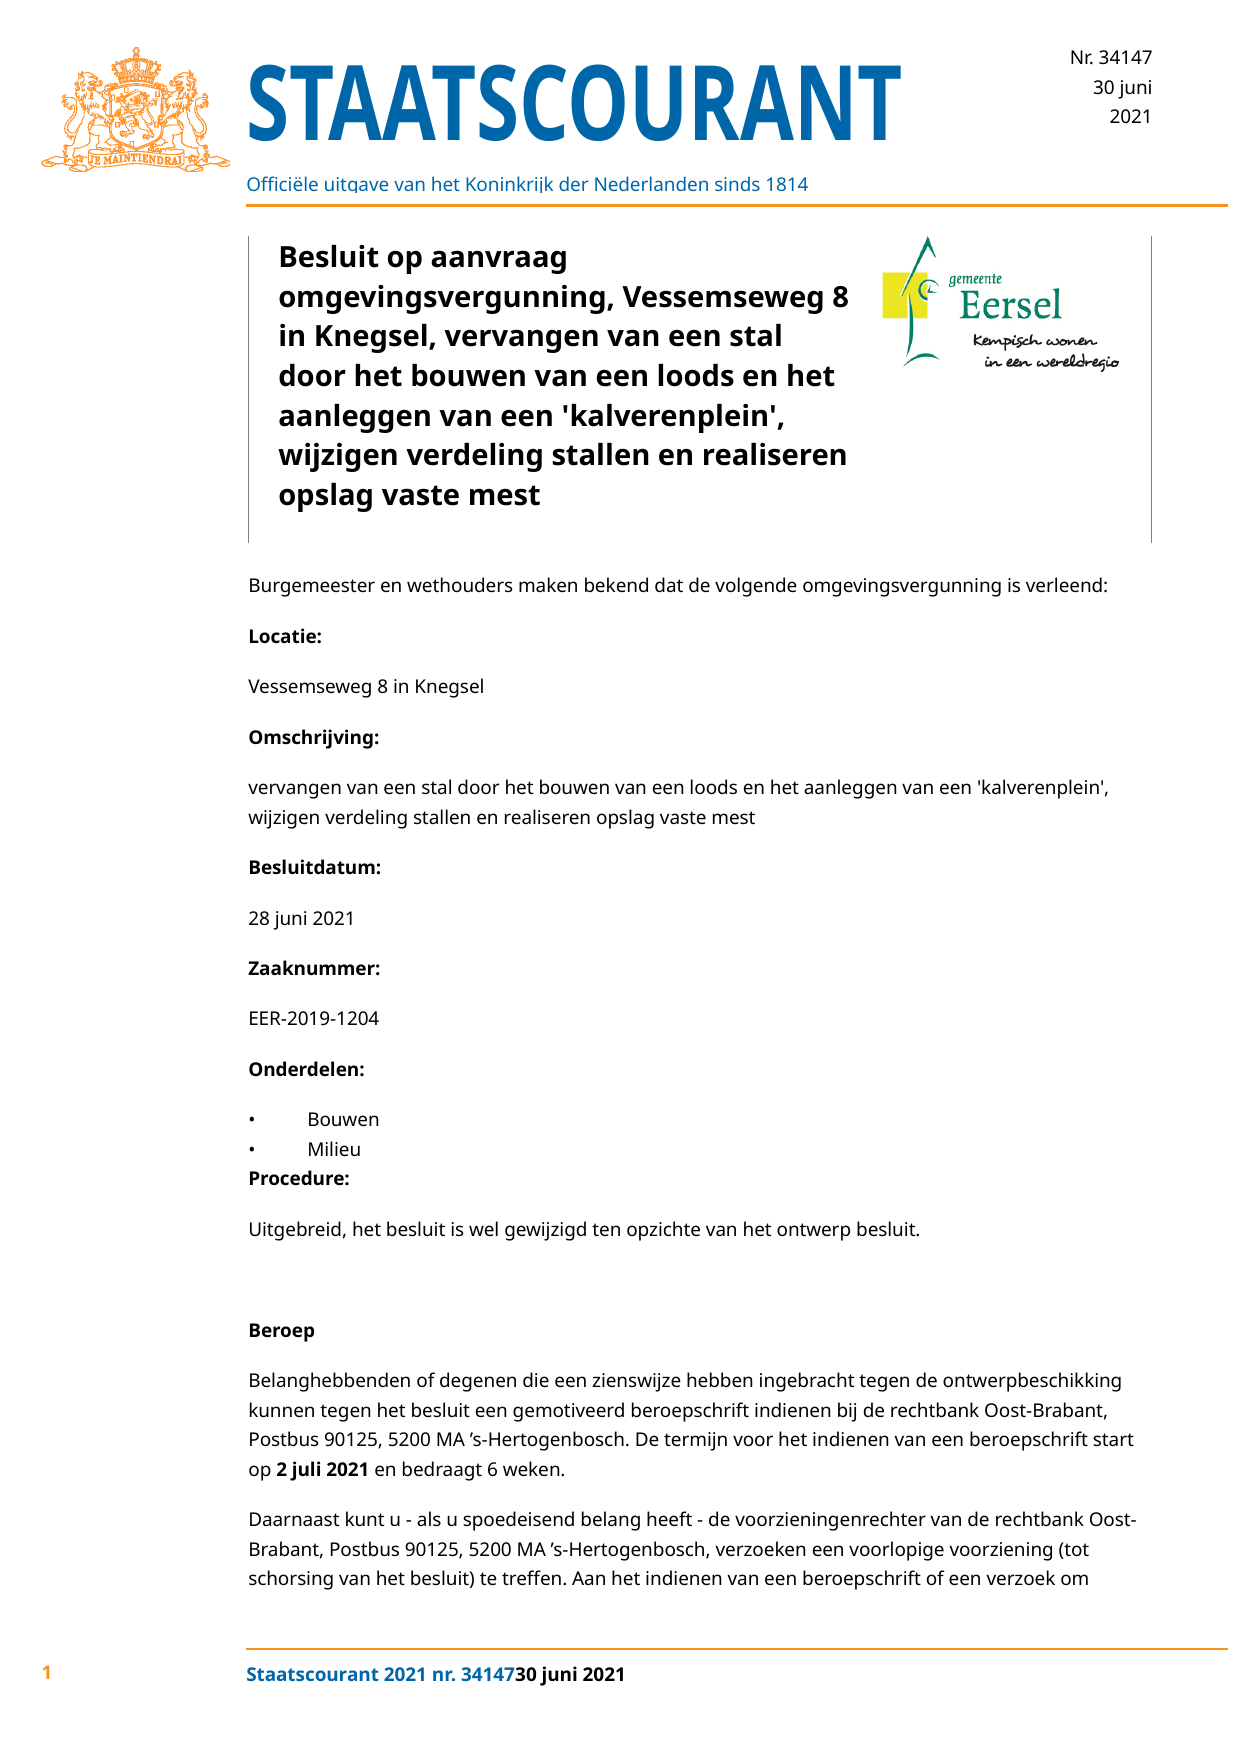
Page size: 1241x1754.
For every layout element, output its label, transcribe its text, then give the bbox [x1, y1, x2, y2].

text Vessemseweg 8 in Knegsel [248, 673, 1152, 699]
text Burgemeester en wethouders maken bekend dat de volgende omgevingsvergunning is verleend: [248, 573, 1152, 598]
text EER-2019-1204 [248, 1006, 1152, 1031]
text Beroep [248, 1317, 1152, 1343]
picture [41, 47, 231, 172]
text Besluitdatum: [248, 854, 1152, 880]
list Bouwen [248, 1106, 1152, 1132]
text Procedure: [248, 1166, 1152, 1191]
text 28 juni 2021 [248, 905, 1152, 931]
text Locatie: [248, 623, 1152, 649]
text Omschrijving: [248, 724, 1152, 750]
table_header [850, 236, 1151, 543]
text Uitgebreid, het besluit is wel gewijzigd ten opzichte van het ontwerp besluit. [248, 1216, 1152, 1242]
picture [882, 236, 1119, 372]
list Milieu [248, 1136, 1152, 1162]
text Belanghebbenden of degenen die een zienswijze hebben ingebracht tegen de ontwerpbeschikking kunnen tegen het besluit een gemotiveerd beroepschrift indienen bij de rechtbank Oost-Brabant, Postbus 90125, 5200 MA ’s-Hertogenbosch. De termijn voor het indienen van een beroepschrift start op 2 juli 2021 en bedraagt 6 weken. [248, 1367, 1152, 1482]
text Daarnaast kunt u - als u spoedeisend belang heeft - de voorzieningenrechter van de rechtbank Oost-Brabant, Postbus 90125, 5200 MA ’s-Hertogenbosch, verzoeken een voorlopige voorziening (tot schorsing van het besluit) te treffen. Aan het indienen van een beroepschrift of een verzoek om [248, 1506, 1152, 1591]
text Onderdelen: [248, 1056, 1152, 1082]
text Zaaknummer: [248, 955, 1152, 981]
text vervangen van een stal door het bouwen van een loods en het aanleggen van een 'kalverenplein', wijzigen verdeling stallen en realiseren opslag vaste mest [248, 774, 1152, 830]
table_header Besluit op aanvraag omgevingsvergunning, Vessemseweg 8 in Knegsel, vervangen van een stal door het bouwen van een loods en het aanleggen van een 'kalverenplein', wijzigen verdeling stallen en realiseren opslag vaste mest [249, 236, 850, 543]
